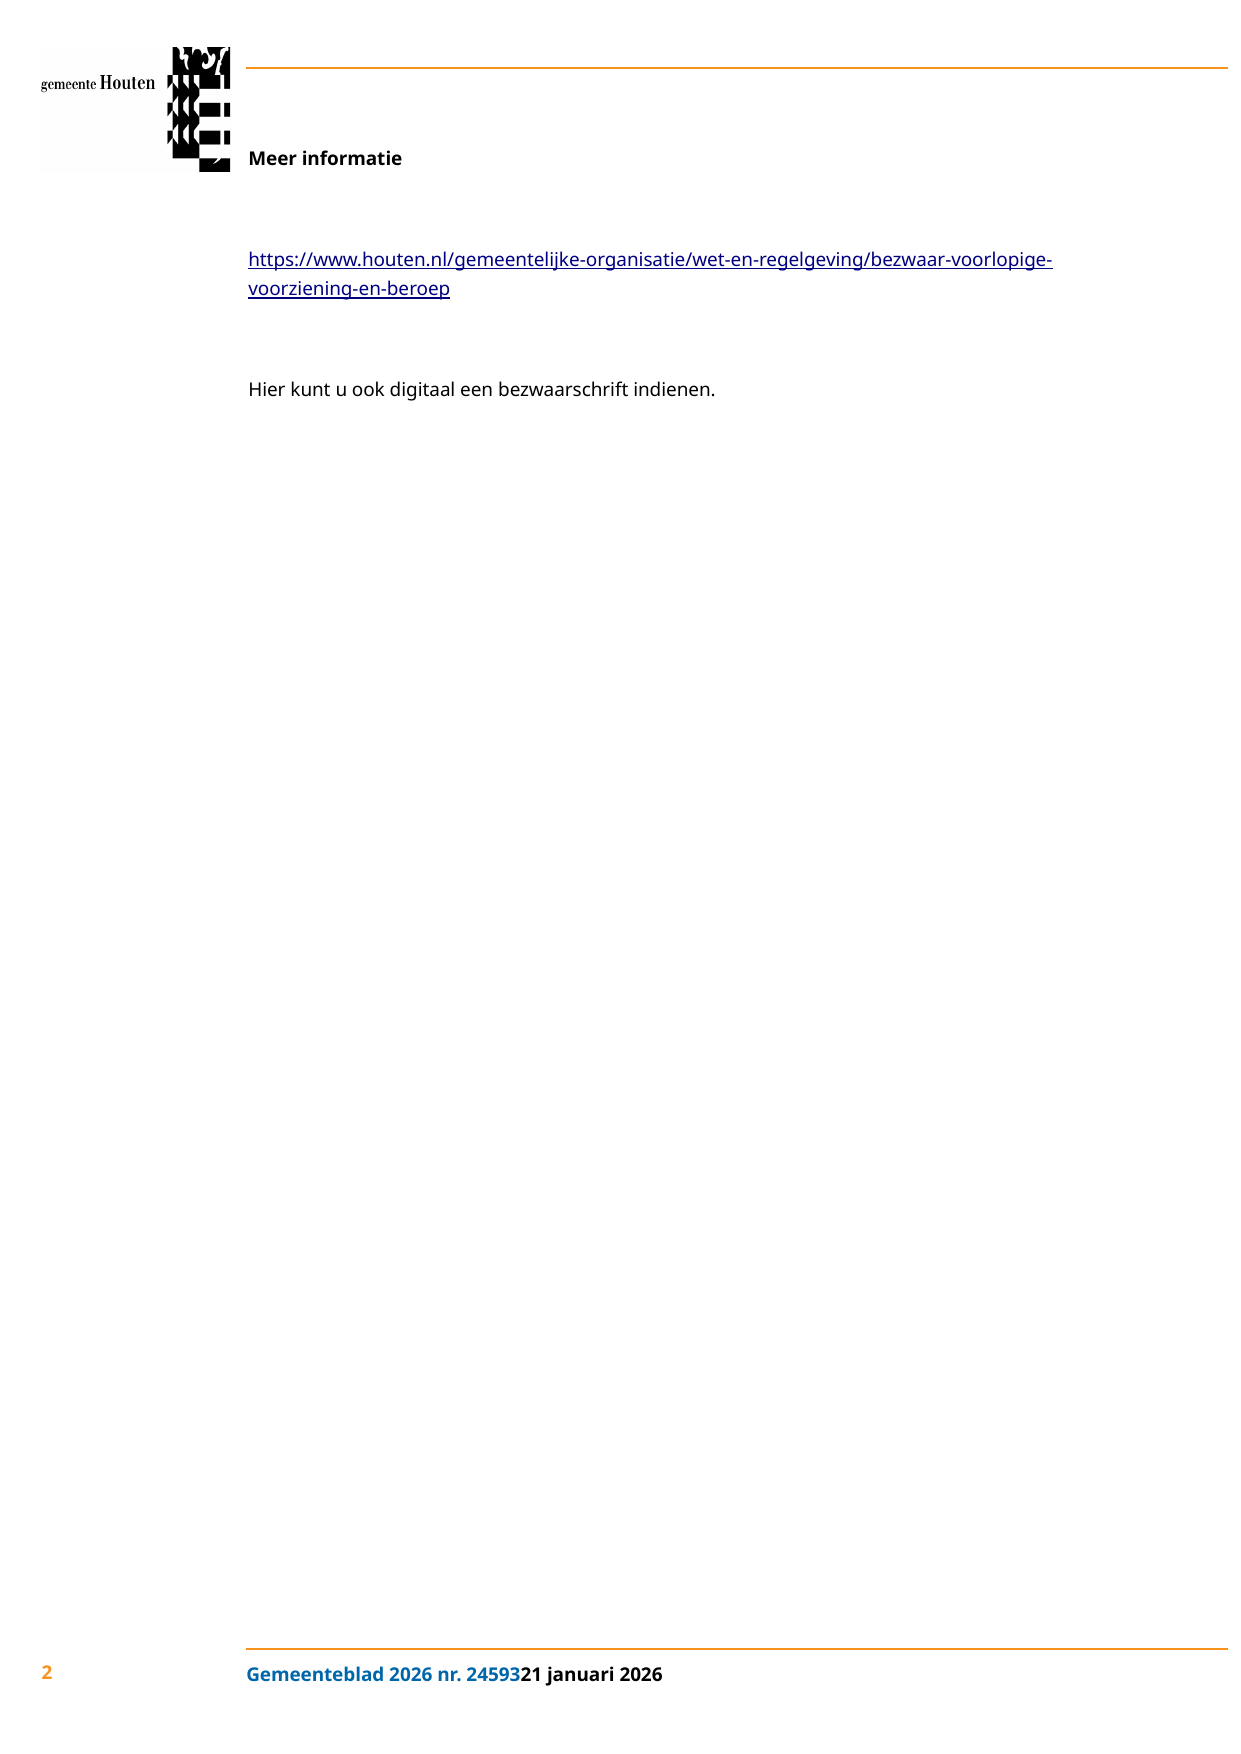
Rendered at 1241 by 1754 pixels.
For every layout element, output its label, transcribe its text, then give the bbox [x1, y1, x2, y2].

text https://www.houten.nl/gemeentelijke-organisatie/wet-en-regelgeving/bezwaar-voorlopige-voorziening-en-beroep [248, 246, 1152, 301]
text Meer informatie [248, 145, 1152, 171]
text Hier kunt u ook digitaal een bezwaarschrift indienen. [248, 376, 1152, 402]
picture [41, 47, 231, 172]
